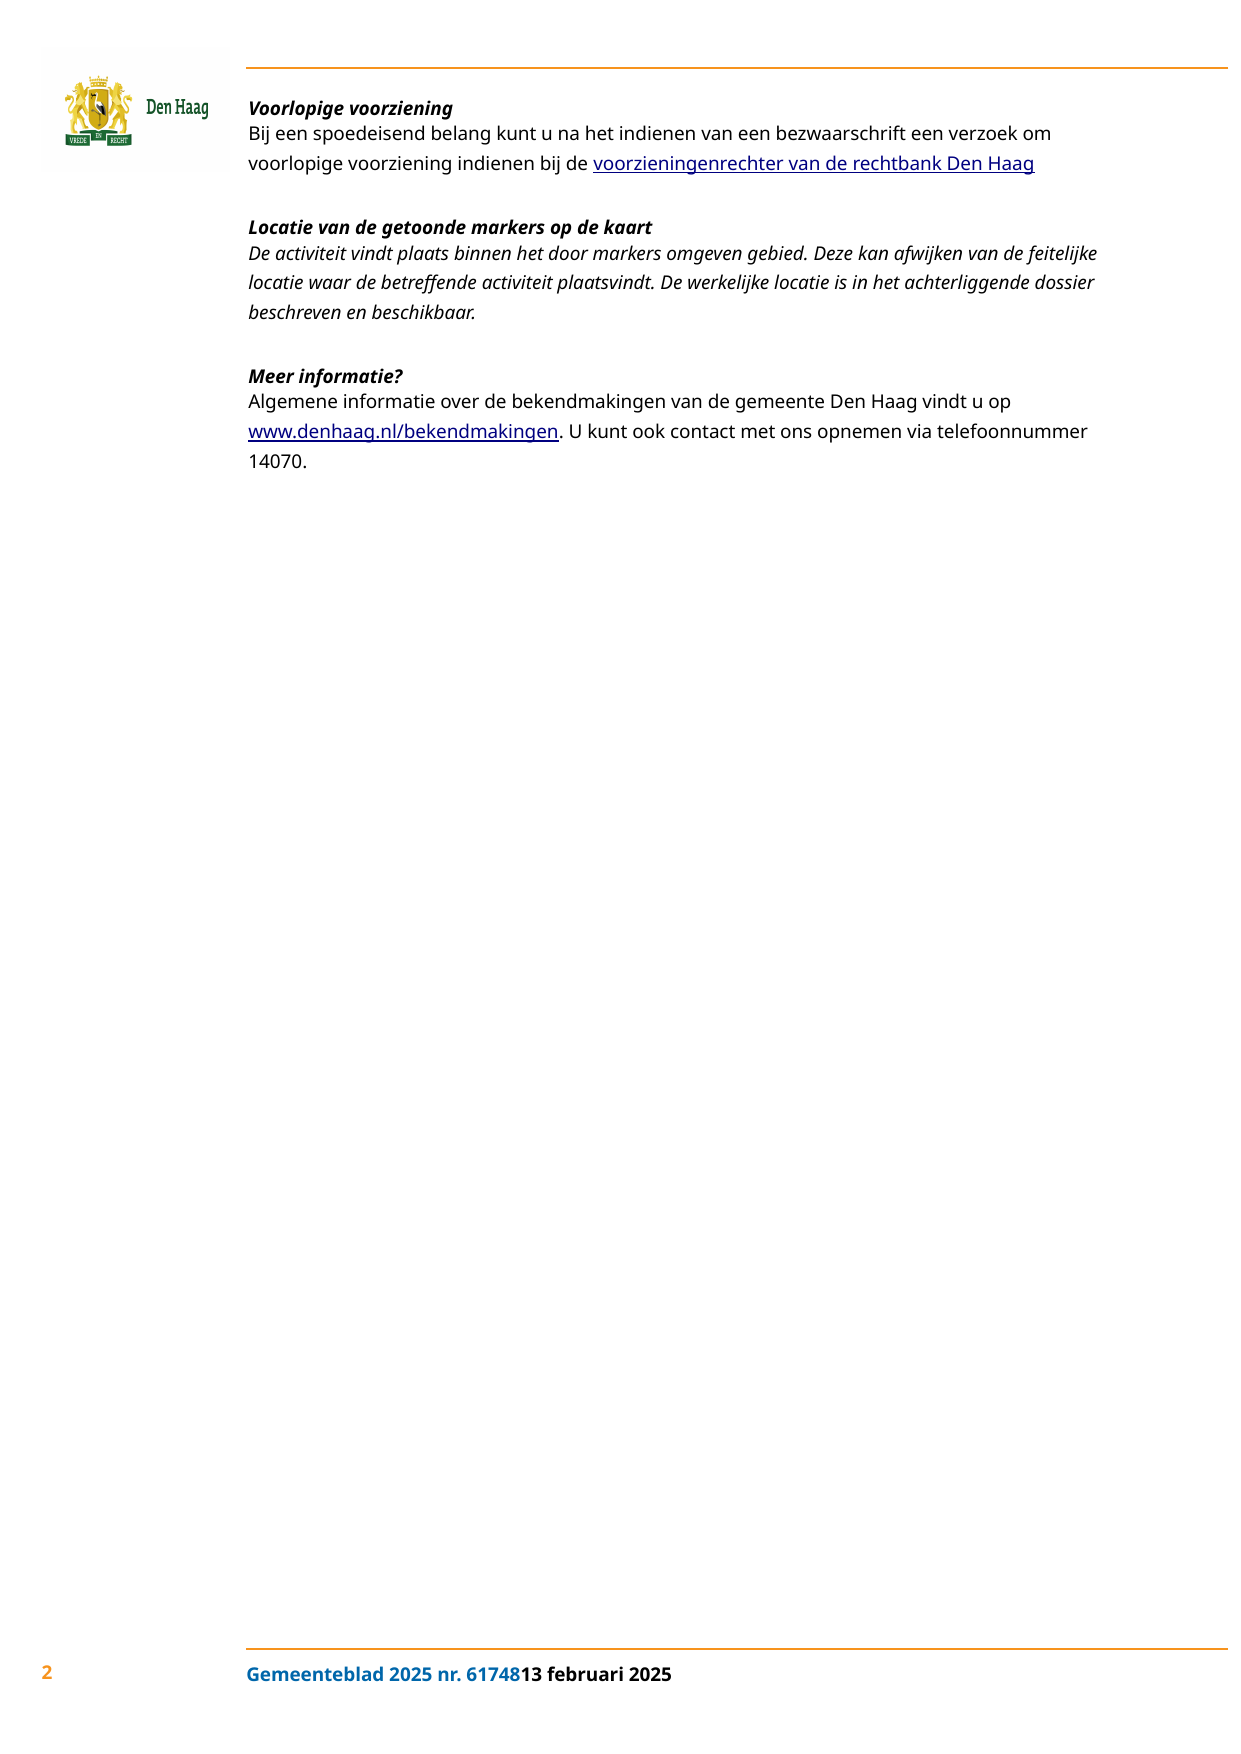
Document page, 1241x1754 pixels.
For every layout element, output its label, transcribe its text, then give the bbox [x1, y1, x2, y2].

text Locatie van de getoonde markers op de kaart [248, 214, 1152, 240]
picture [41, 47, 231, 172]
text Algemene informatie over de bekendmakingen van de gemeente Den Haag vindt u op www.denhaag.nl/bekendmakingen. U kunt ook contact met ons opnemen via telefoonnummer 14070. [248, 389, 1152, 473]
text Meer informatie? [248, 363, 1152, 389]
text Voorlopige voorziening [248, 95, 1152, 121]
text Bij een spoedeisend belang kunt u na het indienen van een bezwaarschrift een verzoek om voorlopige voorziening indienen bij de voorzieningenrechter van de rechtbank Den Haag [248, 121, 1152, 176]
text De activiteit vindt plaats binnen het door markers omgeven gebied. Deze kan afwijken van de feitelijke locatie waar de betreffende activiteit plaatsvindt. De werkelijke locatie is in het achterliggende dossier beschreven en beschikbaar. [248, 240, 1152, 325]
